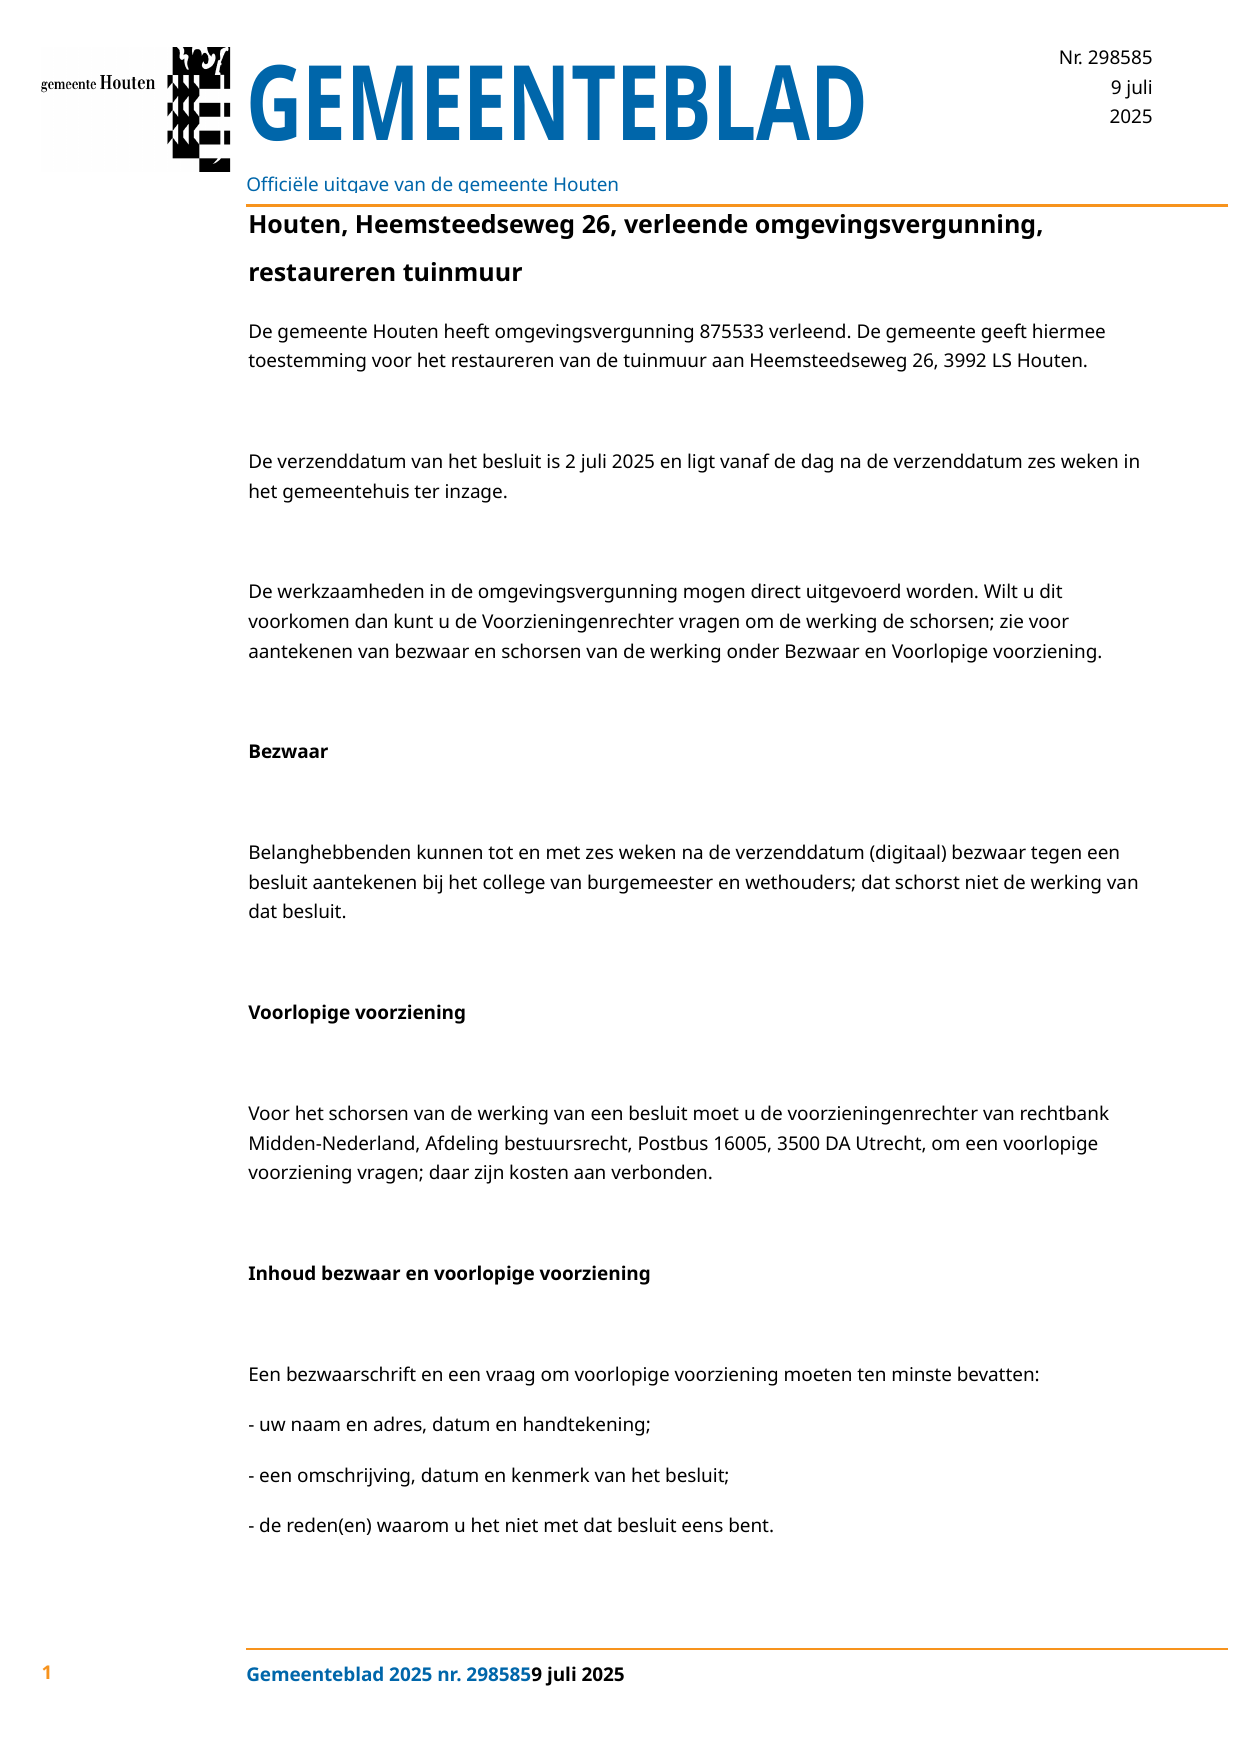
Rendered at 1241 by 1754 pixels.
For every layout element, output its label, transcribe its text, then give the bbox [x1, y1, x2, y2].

text - uw naam en adres, datum en handtekening; [248, 1412, 1152, 1437]
text De verzenddatum van het besluit is 2 juli 2025 en ligt vanaf de dag na de verzenddatum zes weken in het gemeentehuis ter inzage. [248, 448, 1152, 504]
text Een bezwaarschrift en een vraag om voorlopige voorziening moeten ten minste bevatten: [248, 1361, 1152, 1387]
text Inhoud bezwaar en voorlopige voorziening [248, 1260, 1152, 1286]
text - de reden(en) waarom u het niet met dat besluit eens bent. [248, 1512, 1152, 1538]
text Bezwaar [248, 739, 1152, 764]
text Houten, Heemsteedseweg 26, verleende omgevingsvergunning, restaureren tuinmuur [248, 207, 1152, 288]
text De werkzaamheden in de omgevingsvergunning mogen direct uitgevoerd worden. Wilt u dit voorkomen dan kunt u de Voorzieningenrechter vragen om de werking de schorsen; zie voor aantekenen van bezwaar en schorsen van de werking onder Bezwaar en Voorlopige voorziening. [248, 579, 1152, 664]
text Belanghebbenden kunnen tot en met zes weken na de verzenddatum (digitaal) bezwaar tegen een besluit aantekenen bij het college van burgemeester en wethouders; dat schorst niet de werking van dat besluit. [248, 839, 1152, 924]
text - een omschrijving, datum en kenmerk van het besluit; [248, 1462, 1152, 1488]
text Voorlopige voorziening [248, 999, 1152, 1025]
text Voor het schorsen van de werking van een besluit moet u de voorzieningenrechter van rechtbank Midden-Nederland, Afdeling bestuursrecht, Postbus 16005, 3500 DA Utrecht, om een voorlopige voorziening vragen; daar zijn kosten aan verbonden. [248, 1100, 1152, 1185]
picture [41, 47, 231, 172]
text De gemeente Houten heeft omgevingsvergunning 875533 verleend. De gemeente geeft hiermee toestemming voor het restaureren van de tuinmuur aan Heemsteedseweg 26, 3992 LS Houten. [248, 318, 1152, 373]
